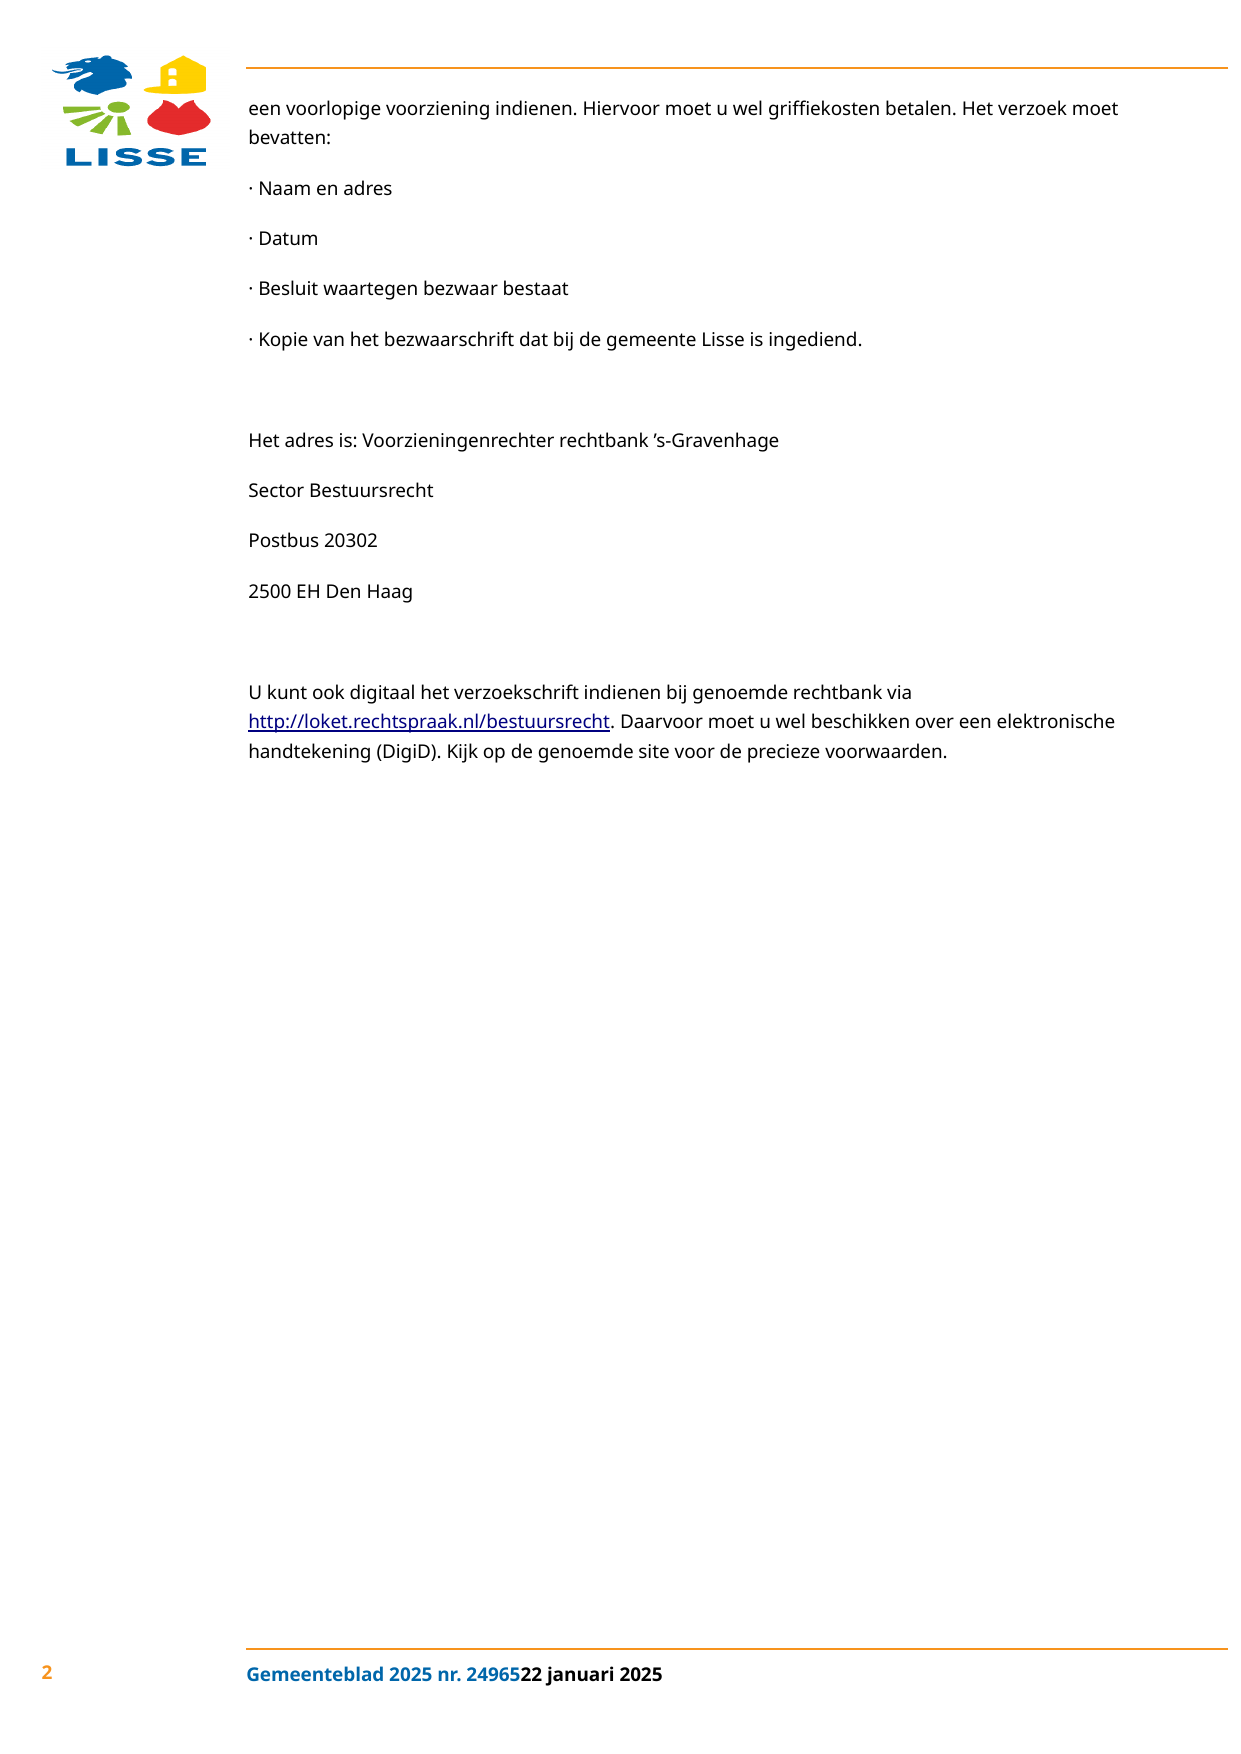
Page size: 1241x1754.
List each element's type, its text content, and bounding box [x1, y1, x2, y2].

text · Datum [248, 225, 1152, 251]
picture [41, 47, 231, 172]
text · Besluit waartegen bezwaar bestaat [248, 276, 1152, 301]
text 2500 EH Den Haag [248, 578, 1152, 604]
text Postbus 20302 [248, 528, 1152, 553]
text Sector Bestuursrecht [248, 477, 1152, 503]
text U kunt ook digitaal het verzoekschrift indienen bij genoemde rechtbank via http://loket.rechtspraak.nl/bestuursrecht. Daarvoor moet u wel beschikken over een elektronische handtekening (DigiD). Kijk op de genoemde site voor de precieze voorwaarden. [248, 679, 1152, 764]
text · Naam en adres [248, 175, 1152, 201]
text een voorlopige voorziening indienen. Hiervoor moet u wel griffiekosten betalen. Het verzoek moet bevatten: [248, 95, 1152, 150]
text · Kopie van het bezwaarschrift dat bij de gemeente Lisse is ingediend. [248, 326, 1152, 352]
text Het adres is: Voorzieningenrechter rechtbank ’s-Gravenhage [248, 427, 1152, 453]
